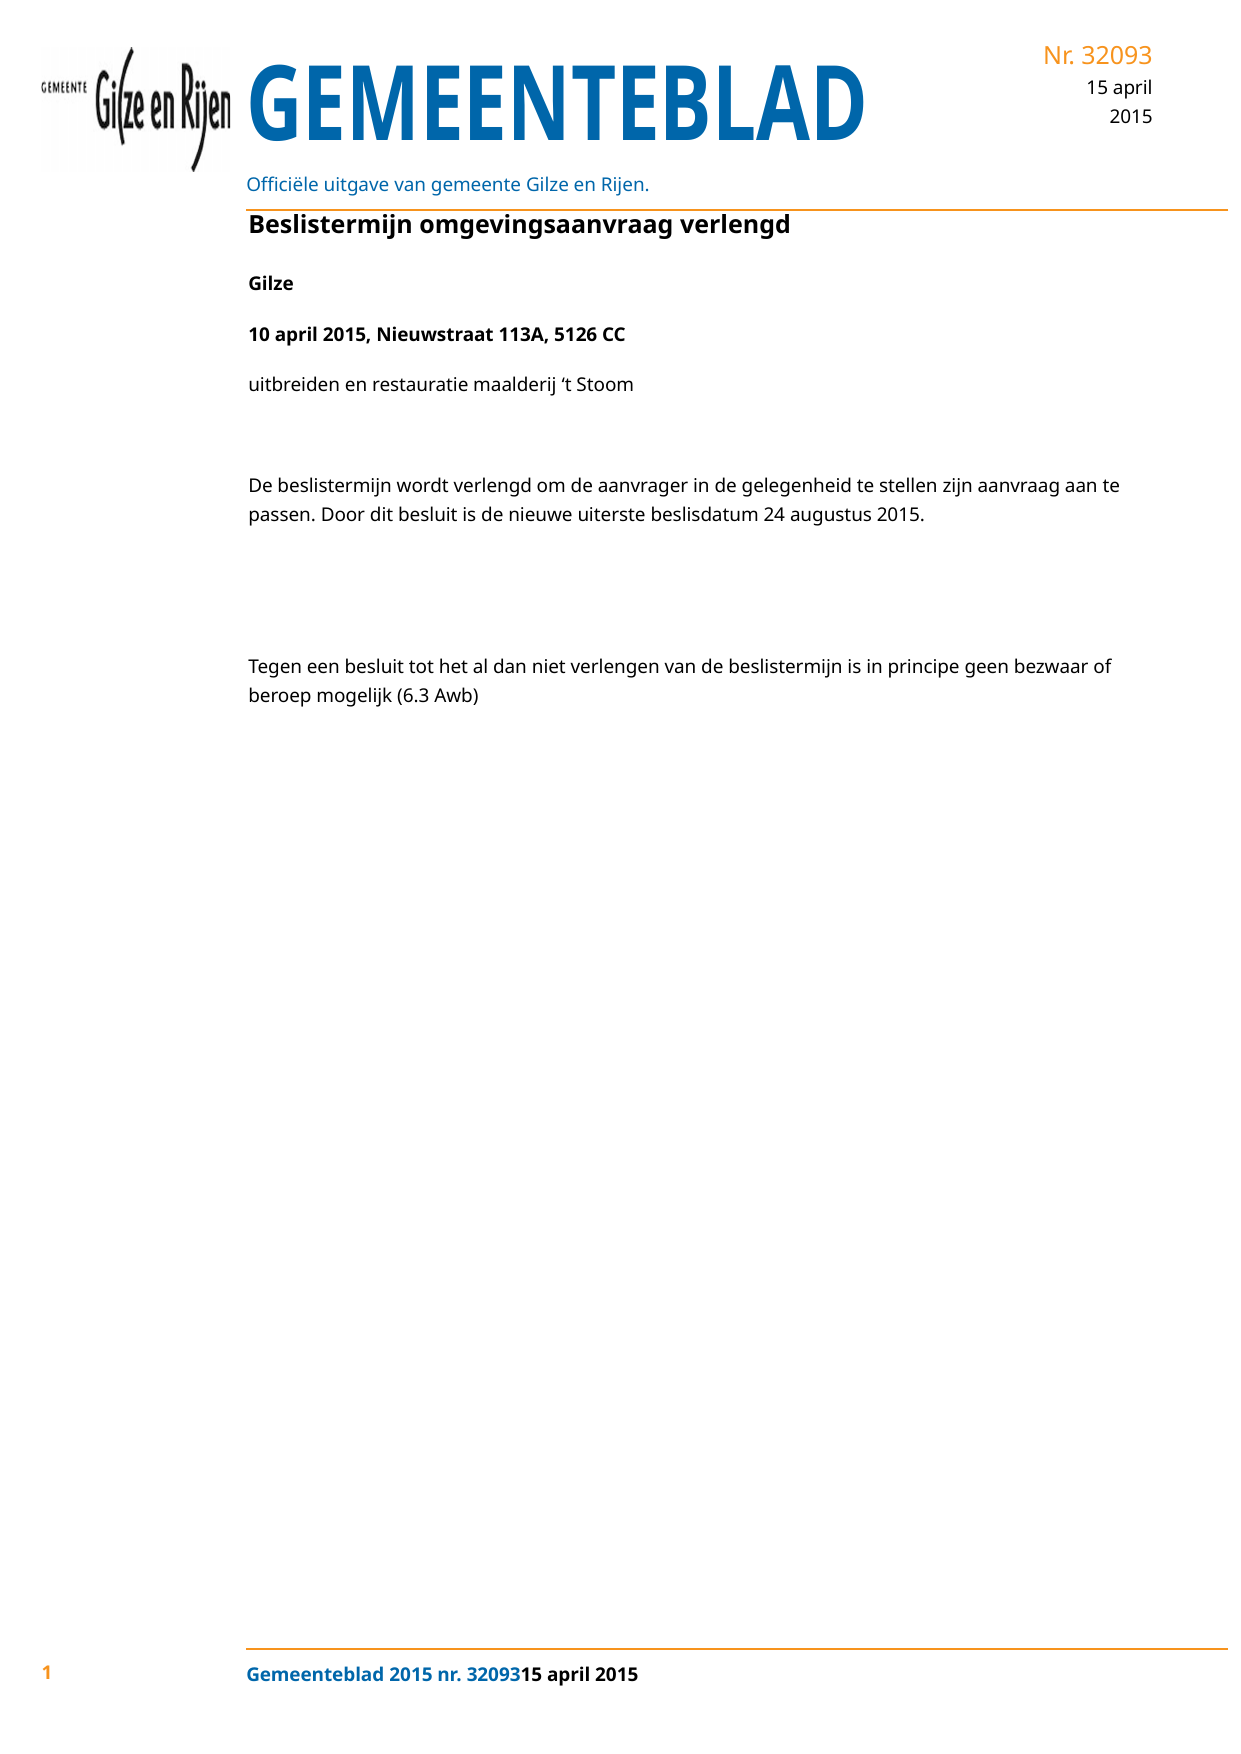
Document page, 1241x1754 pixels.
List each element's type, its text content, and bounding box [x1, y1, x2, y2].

text 10 april 2015, Nieuwstraat 113A, 5126 CC [248, 321, 1152, 346]
text uitbreiden en restauratie maalderij ‘t Stoom [248, 371, 1152, 397]
text Tegen een besluit tot het al dan niet verlengen van de beslistermijn is in principe geen bezwaar of beroep mogelijk (6.3 Awb) [248, 653, 1152, 708]
text De beslistermijn wordt verlengd om de aanvrager in de gelegenheid te stellen zijn aanvraag aan te passen. Door dit besluit is de nieuwe uiterste beslisdatum 24 augustus 2015. [248, 472, 1152, 527]
picture [41, 47, 231, 172]
text Beslistermijn omgevingsaanvraag verlengd [248, 211, 1152, 241]
text Gilze [248, 270, 1152, 296]
